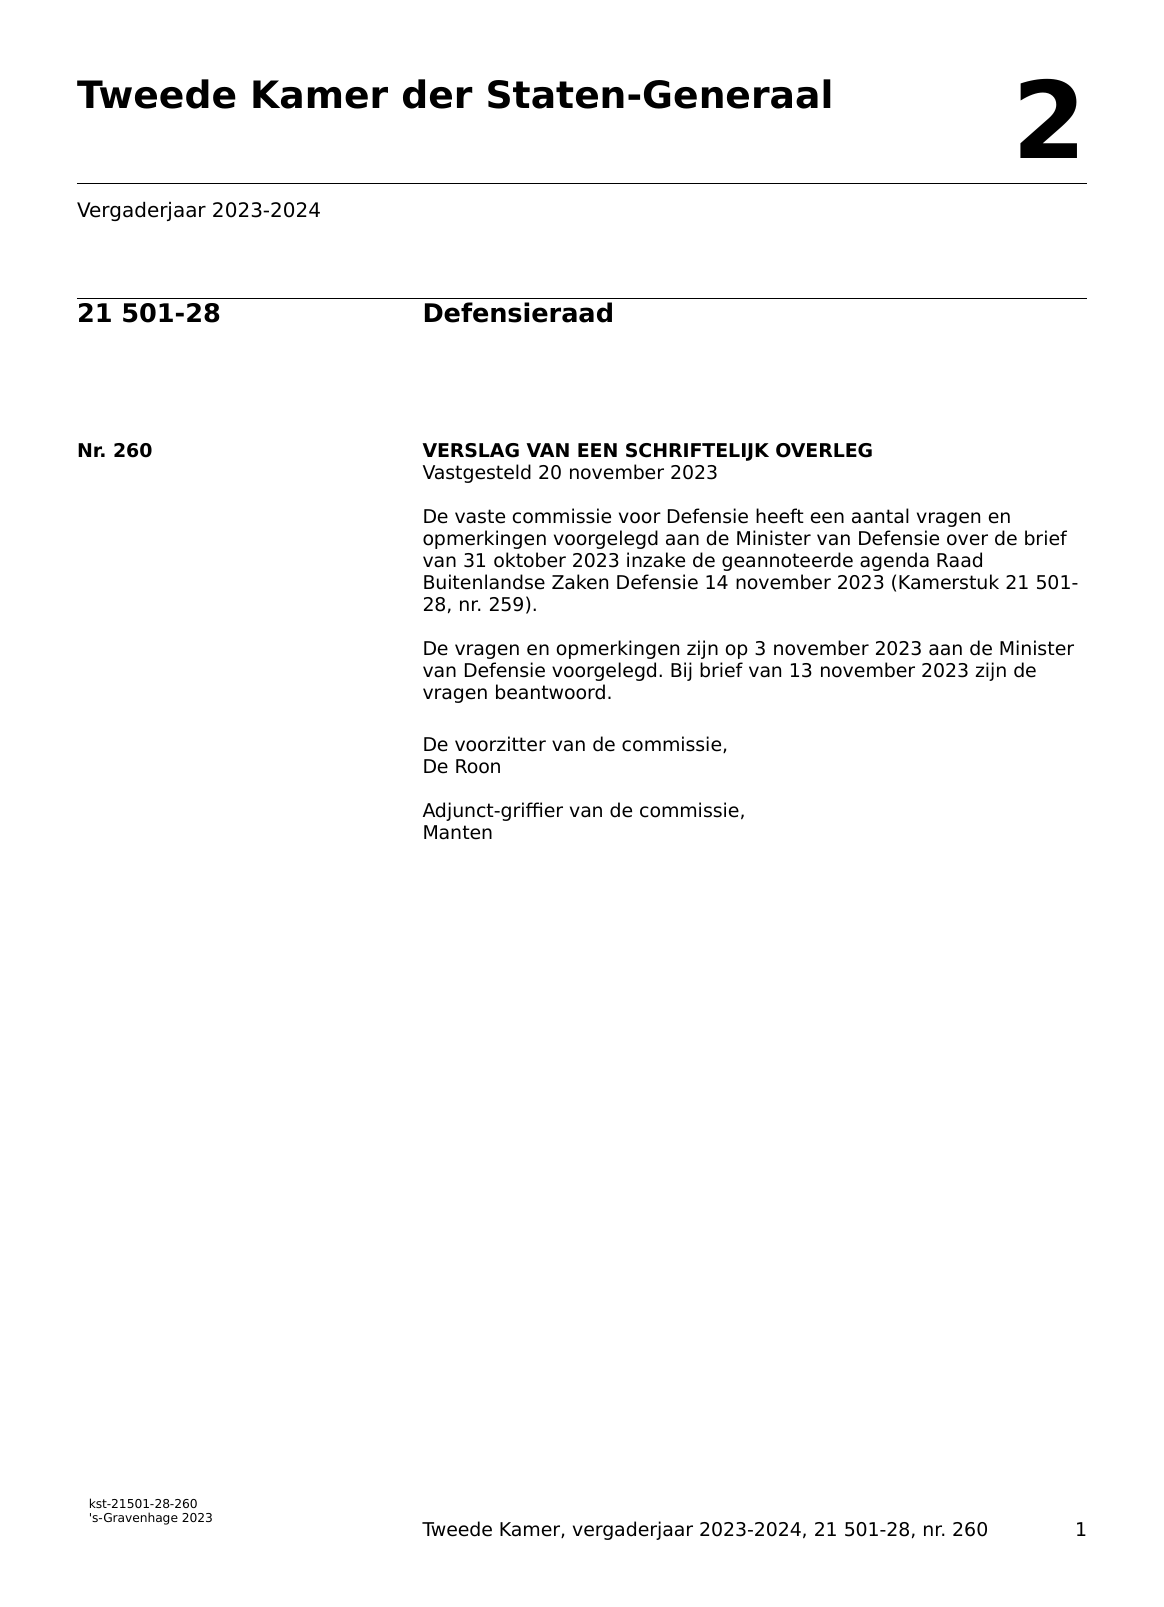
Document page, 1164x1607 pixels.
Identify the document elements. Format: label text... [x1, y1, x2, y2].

text kst-21501-28-260 [88, 1497, 323, 1511]
text De vaste commissie voor Defensie heeft een aantal vragen en opmerkingen voorgelegd aan de Minister van Defensie over de brief van 31 oktober 2023 inzake de geannoteerde agenda Raad Buitenlandse Zaken Defensie 14 november 2023 (Kamerstuk 21 501-28, nr. 259). [422, 506, 1087, 616]
text De vragen en opmerkingen zijn op 3 november 2023 aan de Minister van Defensie voorgelegd. Bij brief van 13 november 2023 zijn de vragen beantwoord. [422, 638, 1087, 704]
table_header 2 [886, 59, 1087, 183]
subtitle 21 501-28 Defensieraad [77, 299, 1087, 329]
subtitle Nr. 260 VERSLAG VAN EEN SCHRIFTELIJK OVERLEG [77, 440, 1087, 462]
text Adjunct-griffier van de commissie, Manten [422, 800, 1087, 844]
text De voorzitter van de commissie, De Roon [422, 734, 1087, 778]
table_header Tweede Kamer der Staten-Generaal [77, 59, 886, 183]
text 's-Gravenhage 2023 [88, 1511, 323, 1525]
table_cell Vergaderjaar 2023-2024 [77, 184, 1087, 298]
text Vastgesteld 20 november 2023 [422, 462, 1087, 484]
